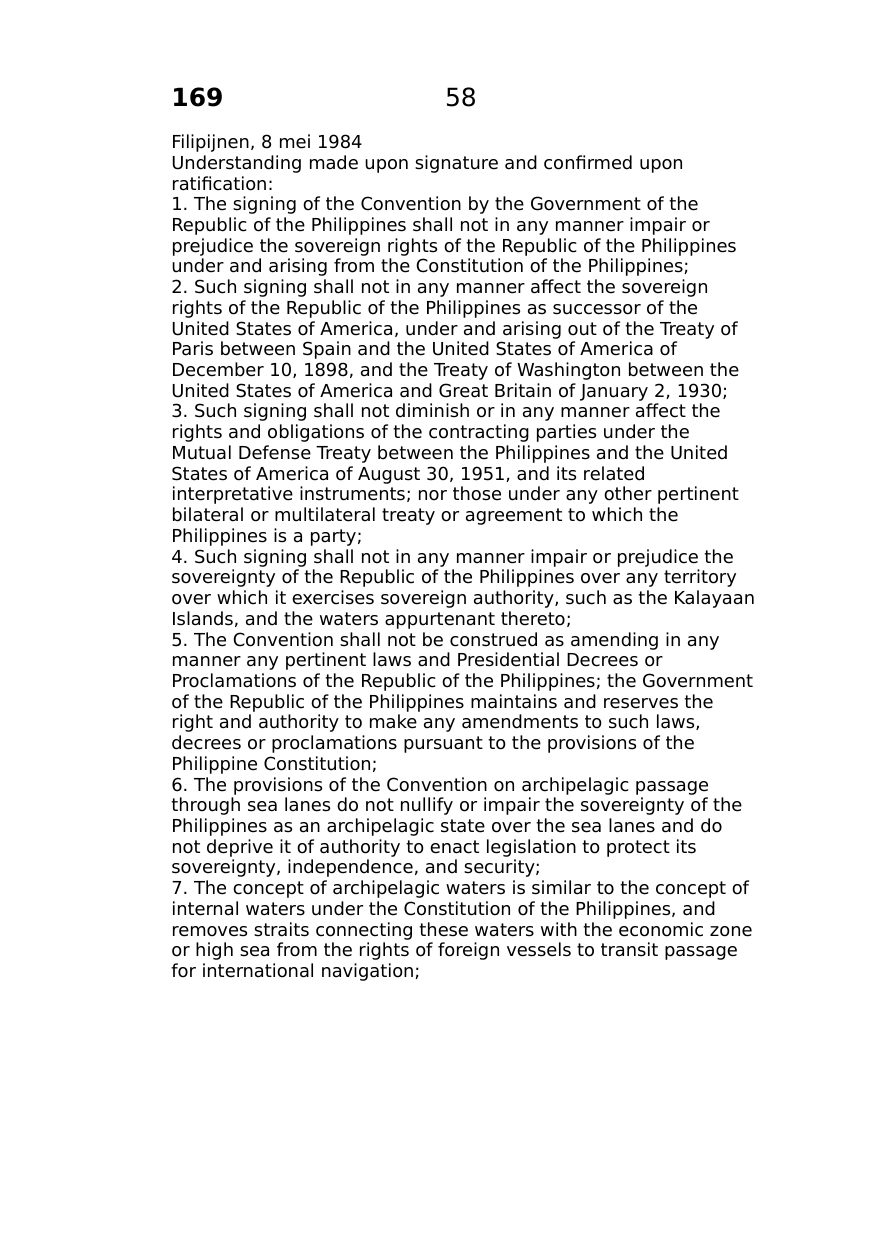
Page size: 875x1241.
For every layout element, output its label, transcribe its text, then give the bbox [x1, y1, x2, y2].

text 3. Such signing shall not diminish or in any manner affect the rights and obligations of the contracting parties under the Mutual Defense Treaty between the Philippines and the United States of America of August 30, 1951, and its related interpretative instruments; nor those under any other pertinent bilateral or multilateral treaty or agreement to which the Philippines is a party; [171, 401, 756, 546]
text 4. Such signing shall not in any manner impair or prejudice the sovereignty of the Republic of the Philippines over any territory over which it exercises sovereign authority, such as the Kalayaan Islands, and the waters appurtenant thereto; [171, 546, 756, 629]
text 6. The provisions of the Convention on archipelagic passage through sea lanes do not nullify or impair the sovereignty of the Philippines as an archipelagic state over the sea lanes and do not deprive it of authority to enact legislation to protect its sovereignty, independence, and security; [171, 774, 756, 878]
text 2. Such signing shall not in any manner affect the sovereign rights of the Republic of the Philippines as successor of the United States of America, under and arising out of the Treaty of Paris between Spain and the United States of America of December 10, 1898, and the Treaty of Washington between the United States of America and Great Britain of January 2, 1930; [171, 277, 756, 401]
text Filipijnen, 8 mei 1984 [171, 132, 756, 153]
text 1. The signing of the Convention by the Government of the Republic of the Philippines shall not in any manner impair or prejudice the sovereign rights of the Republic of the Philippines under and arising from the Constitution of the Philippines; [171, 194, 756, 277]
text Understanding made upon signature and confirmed upon ratification: [171, 153, 756, 194]
text 5. The Convention shall not be construed as amending in any manner any pertinent laws and Presidential Decrees or Proclamations of the Republic of the Philippines; the Government of the Republic of the Philippines maintains and reserves the right and authority to make any amendments to such laws, decrees or proclamations pursuant to the provisions of the Philippine Constitution; [171, 629, 756, 774]
text 7. The concept of archipelagic waters is similar to the concept of internal waters under the Constitution of the Philippines, and removes straits connecting these waters with the economic zone or high sea from the rights of foreign vessels to transit passage for international navigation; [171, 878, 756, 982]
